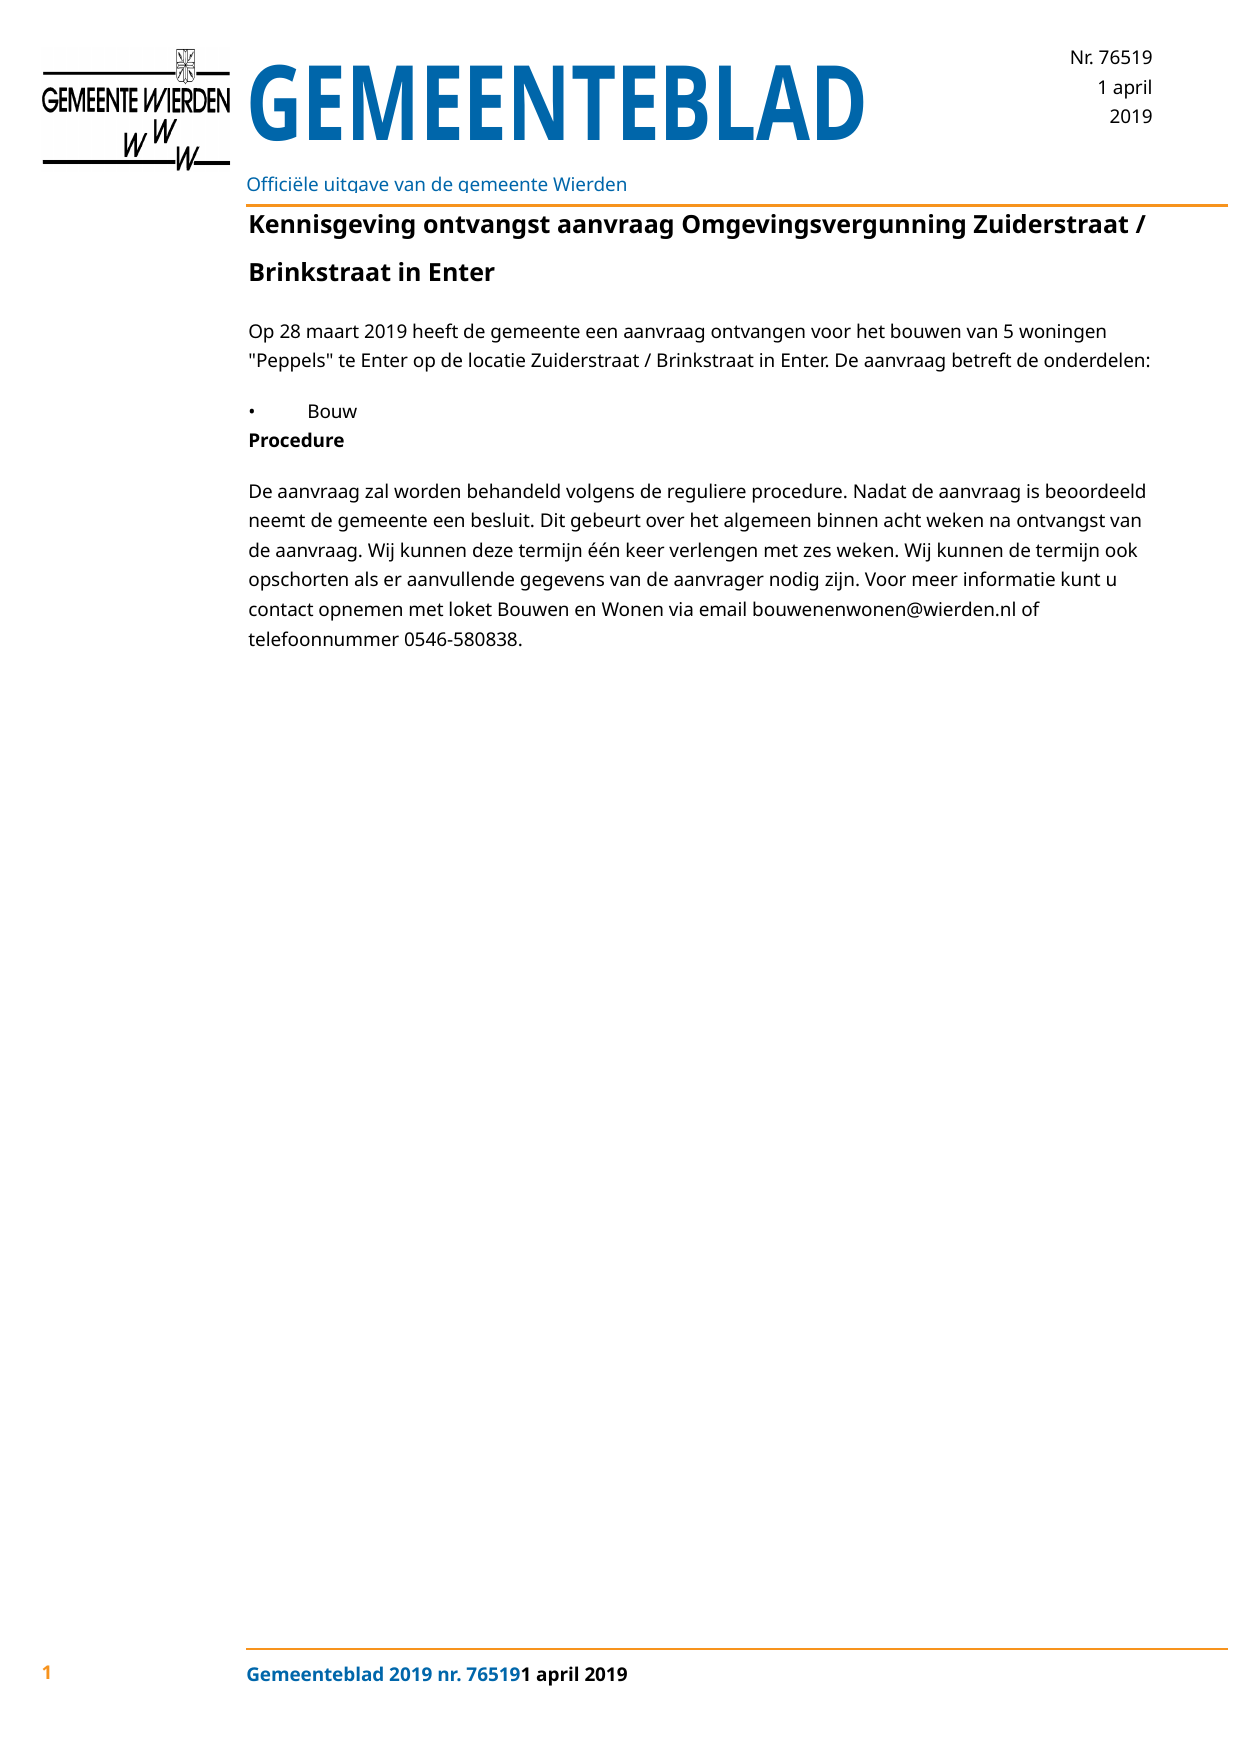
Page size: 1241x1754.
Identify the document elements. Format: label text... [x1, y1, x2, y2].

text De aanvraag zal worden behandeld volgens de reguliere procedure. Nadat de aanvraag is beoordeeld neemt de gemeente een besluit. Dit gebeurt over het algemeen binnen acht weken na ontvangst van de aanvraag. Wij kunnen deze termijn één keer verlengen met zes weken. Wij kunnen de termijn ook opschorten als er aanvullende gegevens van de aanvrager nodig zijn. Voor meer informatie kunt u contact opnemen met loket Bouwen en Wonen via email bouwenenwonen@wierden.nl of telefoonnummer 0546-580838. [248, 478, 1152, 652]
picture [41, 47, 231, 172]
text Procedure [248, 427, 1152, 453]
text Op 28 maart 2019 heeft de gemeente een aanvraag ontvangen voor het bouwen van 5 woningen "Peppels" te Enter op de locatie Zuiderstraat / Brinkstraat in Enter. De aanvraag betreft de onderdelen: [248, 318, 1152, 373]
text Kennisgeving ontvangst aanvraag Omgevingsvergunning Zuiderstraat / Brinkstraat in Enter [248, 207, 1152, 288]
list Bouw [248, 398, 1152, 424]
